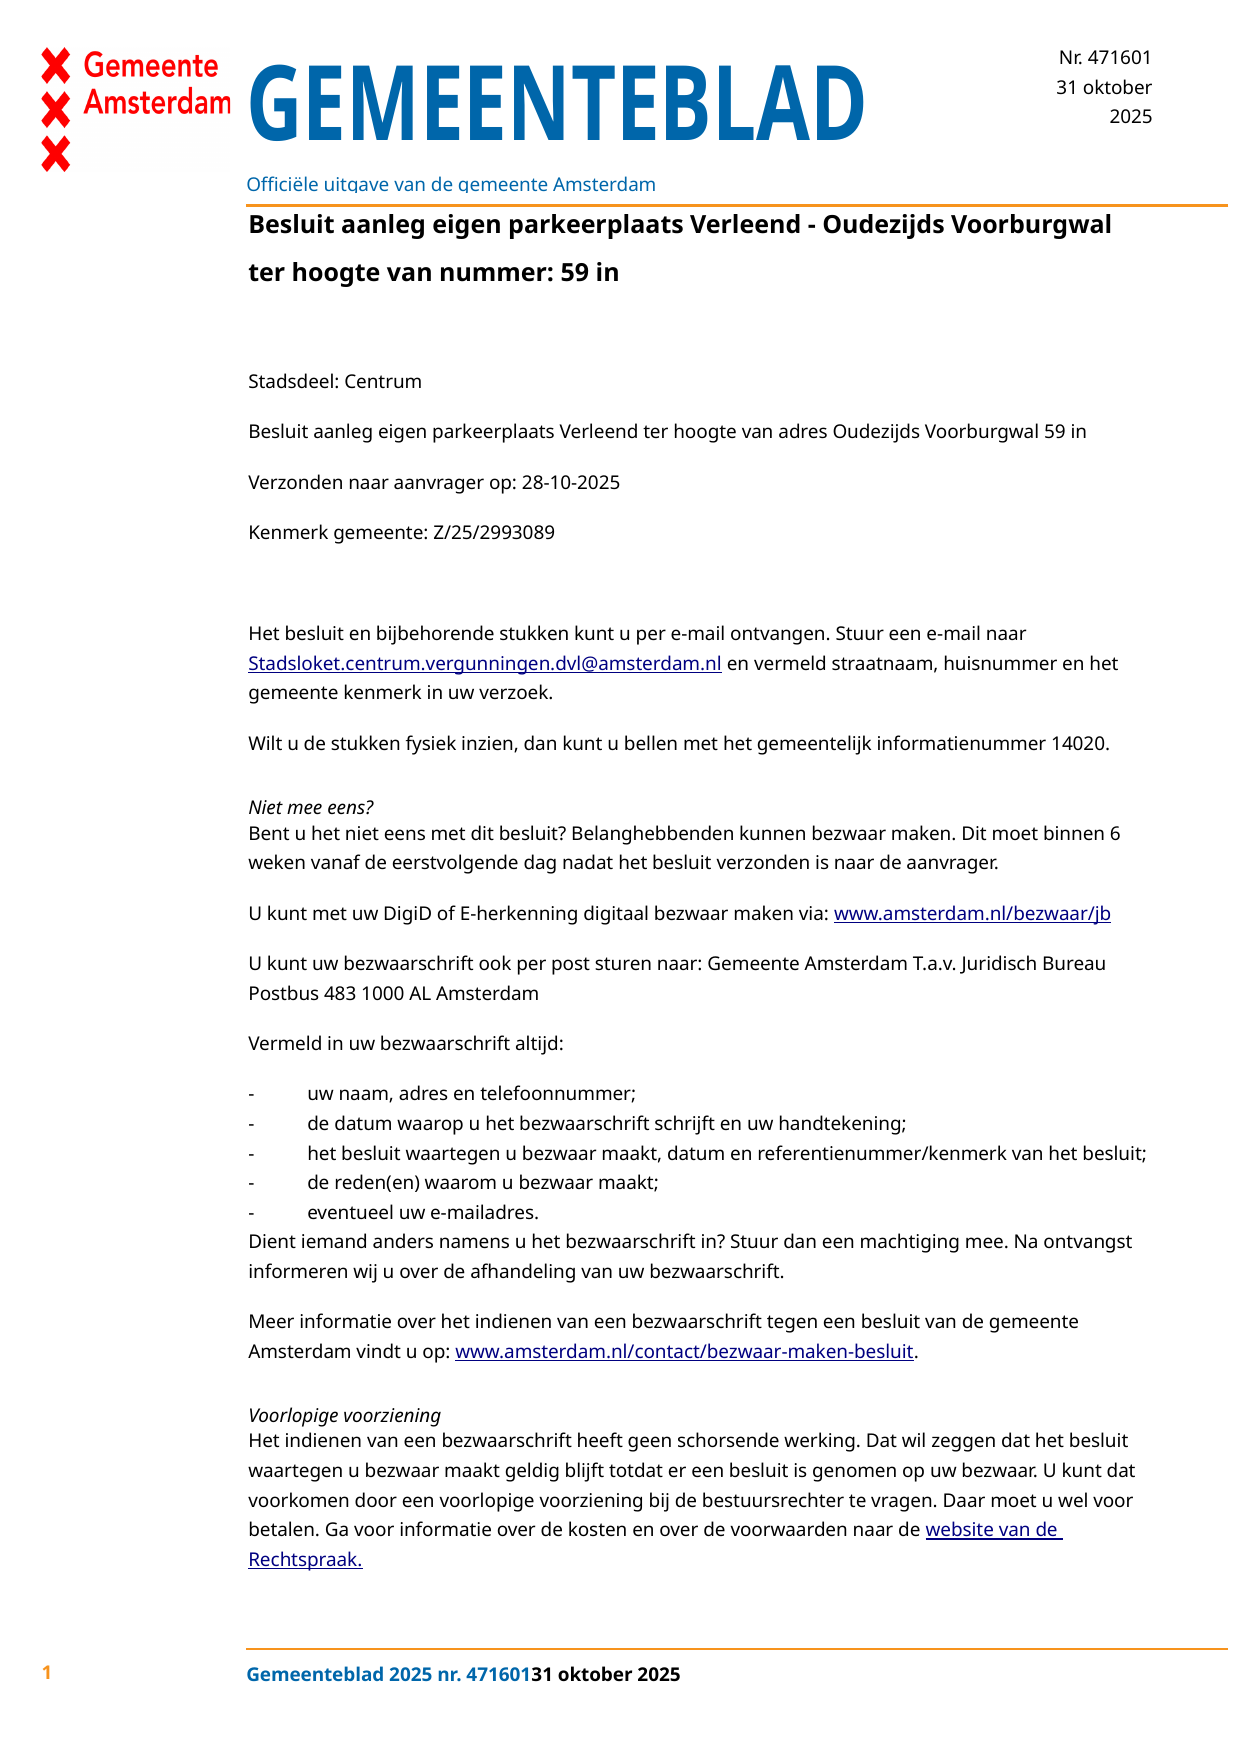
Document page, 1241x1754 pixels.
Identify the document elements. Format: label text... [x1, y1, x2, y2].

text Verzonden naar aanvrager op: 28-10-2025 [248, 469, 1152, 495]
text Wilt u de stukken fysiek inzien, dan kunt u bellen met het gemeentelijk informatienummer 14020. [248, 730, 1152, 756]
list de datum waarop u het bezwaarschrift schrijft en uw handtekening; [248, 1110, 1152, 1136]
text Dient iemand anders namens u het bezwaarschrift in? Stuur dan een machtiging mee. Na ontvangst informeren wij u over de afhandeling van uw bezwaarschrift. [248, 1228, 1152, 1284]
text U kunt uw bezwaarschrift ook per post sturen naar: Gemeente Amsterdam T.a.v. Juridisch Bureau Postbus 483 1000 AL Amsterdam [248, 950, 1152, 1005]
text U kunt met uw DigiD of E-herkenning digitaal bezwaar maken via: www.amsterdam.nl/bezwaar/jb [248, 900, 1152, 925]
text Niet mee eens? [248, 794, 1152, 820]
text Kenmerk gemeente: Z/25/2993089 [248, 519, 1152, 545]
text Meer informatie over het indienen van een bezwaarschrift tegen een besluit van de gemeente Amsterdam vindt u op: www.amsterdam.nl/contact/bezwaar-maken-besluit. [248, 1308, 1152, 1364]
text Voorlopige voorziening [248, 1402, 1152, 1428]
list eventueel uw e-mailadres. [248, 1199, 1152, 1224]
list het besluit waartegen u bezwaar maakt, datum en referentienummer/kenmerk van het besluit; [248, 1140, 1152, 1165]
text Vermeld in uw bezwaarschrift altijd: [248, 1030, 1152, 1056]
text Het indienen van een bezwaarschrift heeft geen schorsende werking. Dat wil zeggen dat het besluit waartegen u bezwaar maakt geldig blijft totdat er een besluit is genomen op uw bezwaar. U kunt dat voorkomen door een voorlopige voorziening bij de bestuursrechter te vragen. Daar moet u wel voor betalen. Ga voor informatie over de kosten en over de voorwaarden naar de website van de Rechtspraak. [248, 1428, 1152, 1572]
list uw naam, adres en telefoonnummer; [248, 1081, 1152, 1106]
text Besluit aanleg eigen parkeerplaats Verleend - Oudezijds Voorburgwal ter hoogte van nummer: 59 in [248, 207, 1152, 288]
list de reden(en) waarom u bezwaar maakt; [248, 1169, 1152, 1195]
picture [41, 47, 231, 172]
text Het besluit en bijbehorende stukken kunt u per e-mail ontvangen. Stuur een e-mail naar Stadsloket.centrum.vergunningen.dvl@amsterdam.nl en vermeld straatnaam, huisnummer en het gemeente kenmerk in uw verzoek. [248, 620, 1152, 705]
text Besluit aanleg eigen parkeerplaats Verleend ter hoogte van adres Oudezijds Voorburgwal 59 in [248, 419, 1152, 444]
text Stadsdeel: Centrum [248, 368, 1152, 394]
text Bent u het niet eens met dit besluit? Belanghebbenden kunnen bezwaar maken. Dit moet binnen 6 weken vanaf de eerstvolgende dag nadat het besluit verzonden is naar de aanvrager. [248, 820, 1152, 875]
